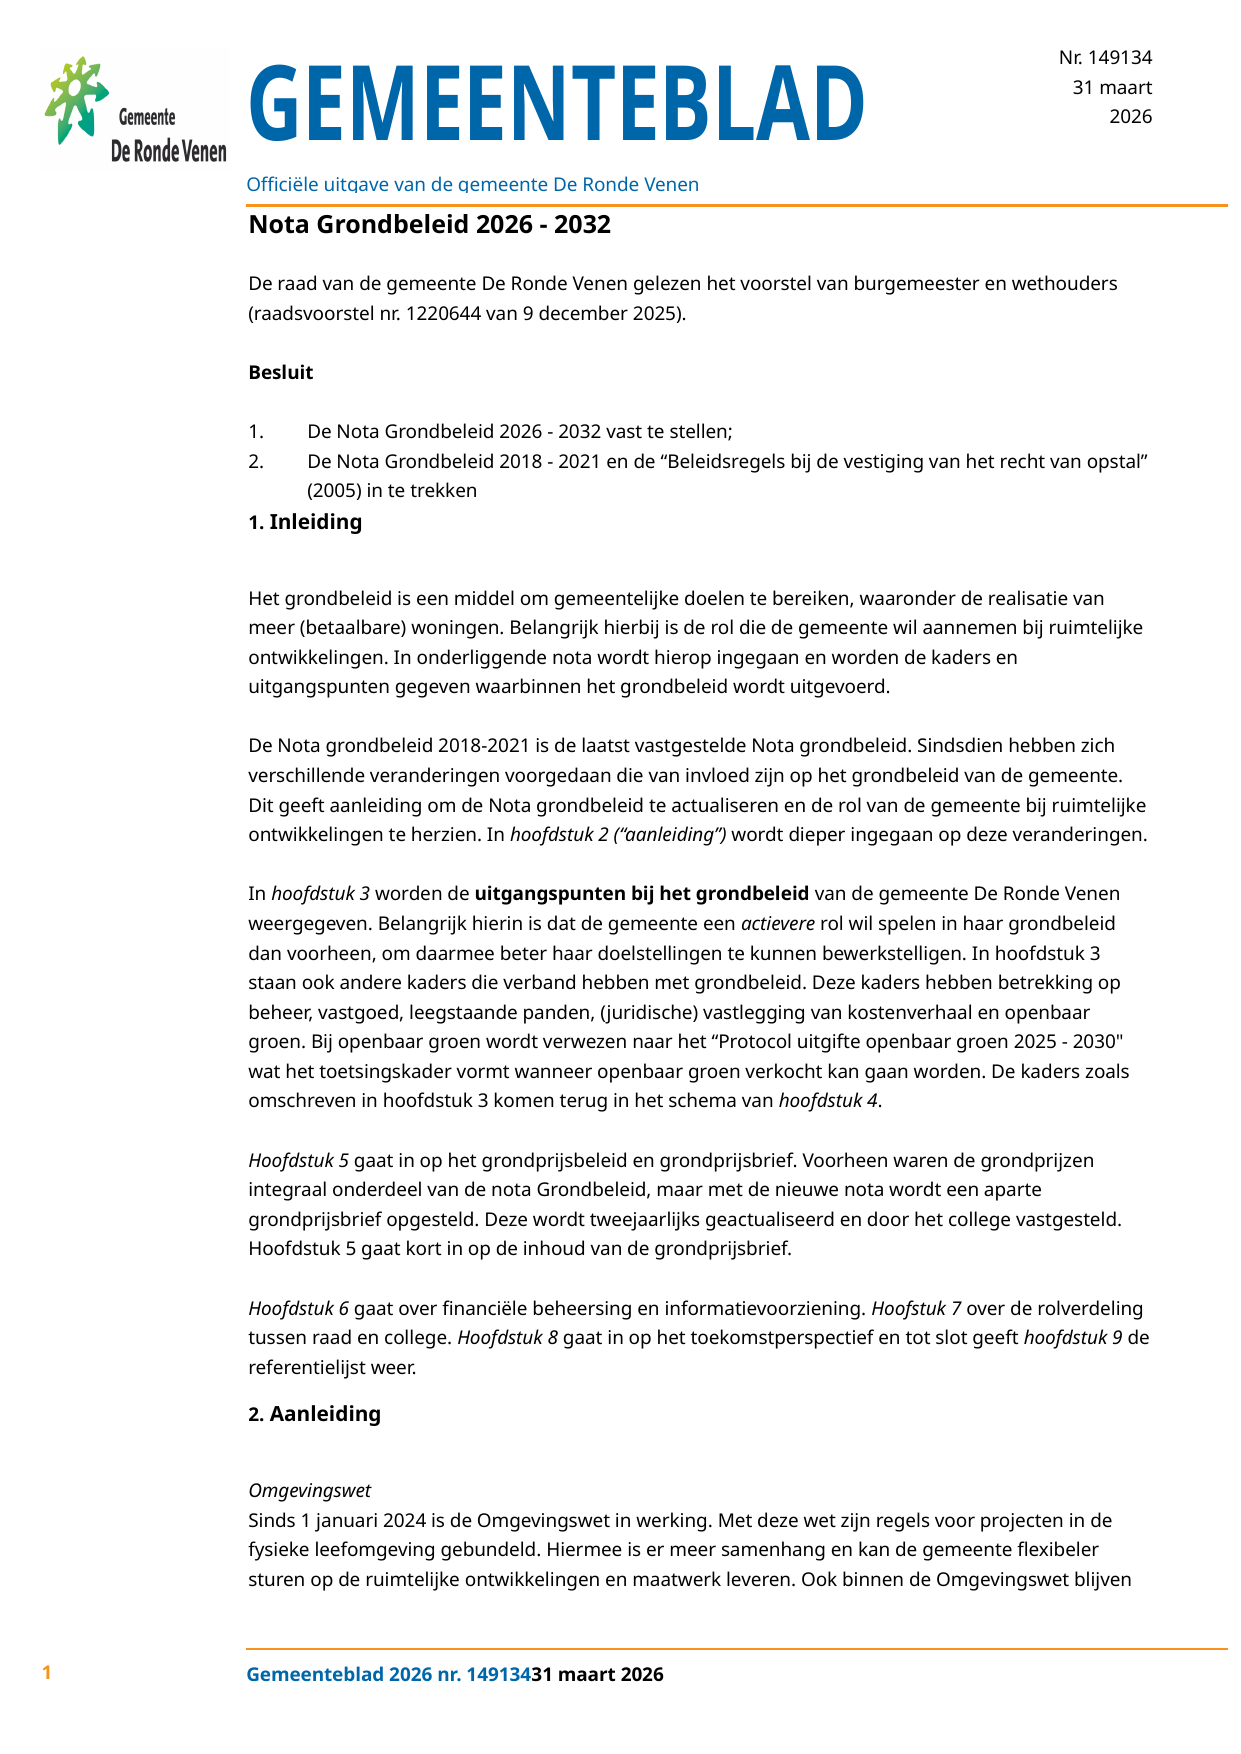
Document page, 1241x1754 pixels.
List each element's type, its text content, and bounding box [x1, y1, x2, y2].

list De Nota Grondbeleid 2018 - 2021 en de “Beleidsregels bij de vestiging van het recht van opstal” (2005) in te trekken [248, 448, 1152, 503]
text Het grondbeleid is een middel om gemeentelijke doelen te bereiken, waaronder de realisatie van meer (betaalbare) woningen. Belangrijk hierbij is de rol die de gemeente wil aannemen bij ruimtelijke ontwikkelingen. In onderliggende nota wordt hierop ingegaan en worden de kaders en uitgangspunten gegeven waarbinnen het grondbeleid wordt uitgevoerd. [248, 585, 1152, 699]
text In hoofdstuk 3 worden de uitgangspunten bij het grondbeleid van de gemeente De Ronde Venen weergegeven. Belangrijk hierin is dat de gemeente een actievere rol wil spelen in haar grondbeleid dan voorheen, om daarmee beter haar doelstellingen te kunnen bewerkstelligen. In hoofdstuk 3 staan ook andere kaders die verband hebben met grondbeleid. Deze kaders hebben betrekking op beheer, vastgoed, leegstaande panden, (juridische) vastlegging van kostenverhaal en openbaar groen. Bij openbaar groen wordt verwezen naar het “Protocol uitgifte openbaar groen 2025 - 2030" wat het toetsingskader vormt wanneer openbaar groen verkocht kan gaan worden. De kaders zoals omschreven in hoofdstuk 3 komen terug in het schema van hoofdstuk 4. [248, 881, 1152, 1113]
text 2. Aanleiding [248, 1399, 1152, 1428]
text 1. Inleiding [248, 507, 1152, 535]
text Hoofdstuk 5 gaat in op het grondprijsbeleid en grondprijsbrief. Voorheen waren de grondprijzen integraal onderdeel van de nota Grondbeleid, maar met de nieuwe nota wordt een aparte grondprijsbrief opgesteld. Deze wordt tweejaarlijks geactualiseerd en door het college vastgesteld. Hoofdstuk 5 gaat kort in op de inhoud van de grondprijsbrief. [248, 1147, 1152, 1261]
text De raad van de gemeente De Ronde Venen gelezen het voorstel van burgemeester en wethouders (raadsvoorstel nr. 1220644 van 9 december 2025). [248, 270, 1152, 326]
text Besluit [248, 359, 1152, 385]
text Sinds 1 januari 2024 is de Omgevingswet in werking. Met deze wet zijn regels voor projecten in de fysieke leefomgeving gebundeld. Hiermee is er meer samenhang en kan de gemeente flexibeler sturen op de ruimtelijke ontwikkelingen en maatwerk leveren. Ook binnen de Omgevingswet blijven [248, 1507, 1152, 1592]
picture [41, 47, 231, 172]
list De Nota Grondbeleid 2026 - 2032 vast te stellen; [248, 418, 1152, 444]
text De Nota grondbeleid 2018-2021 is de laatst vastgestelde Nota grondbeleid. Sindsdien hebben zich verschillende veranderingen voorgedaan die van invloed zijn op het grondbeleid van de gemeente. Dit geeft aanleiding om de Nota grondbeleid te actualiseren en de rol van de gemeente bij ruimtelijke ontwikkelingen te herzien. In hoofdstuk 2 (“aanleiding”) wordt dieper ingegaan op deze veranderingen. [248, 733, 1152, 847]
text Nota Grondbeleid 2026 - 2032 [248, 207, 1152, 241]
text Omgevingswet [248, 1477, 1152, 1503]
text Hoofdstuk 6 gaat over financiële beheersing en informatievoorziening. Hoofstuk 7 over de rolverdeling tussen raad en college. Hoofdstuk 8 gaat in op het toekomstperspectief en tot slot geeft hoofdstuk 9 de referentielijst weer. [248, 1295, 1152, 1379]
